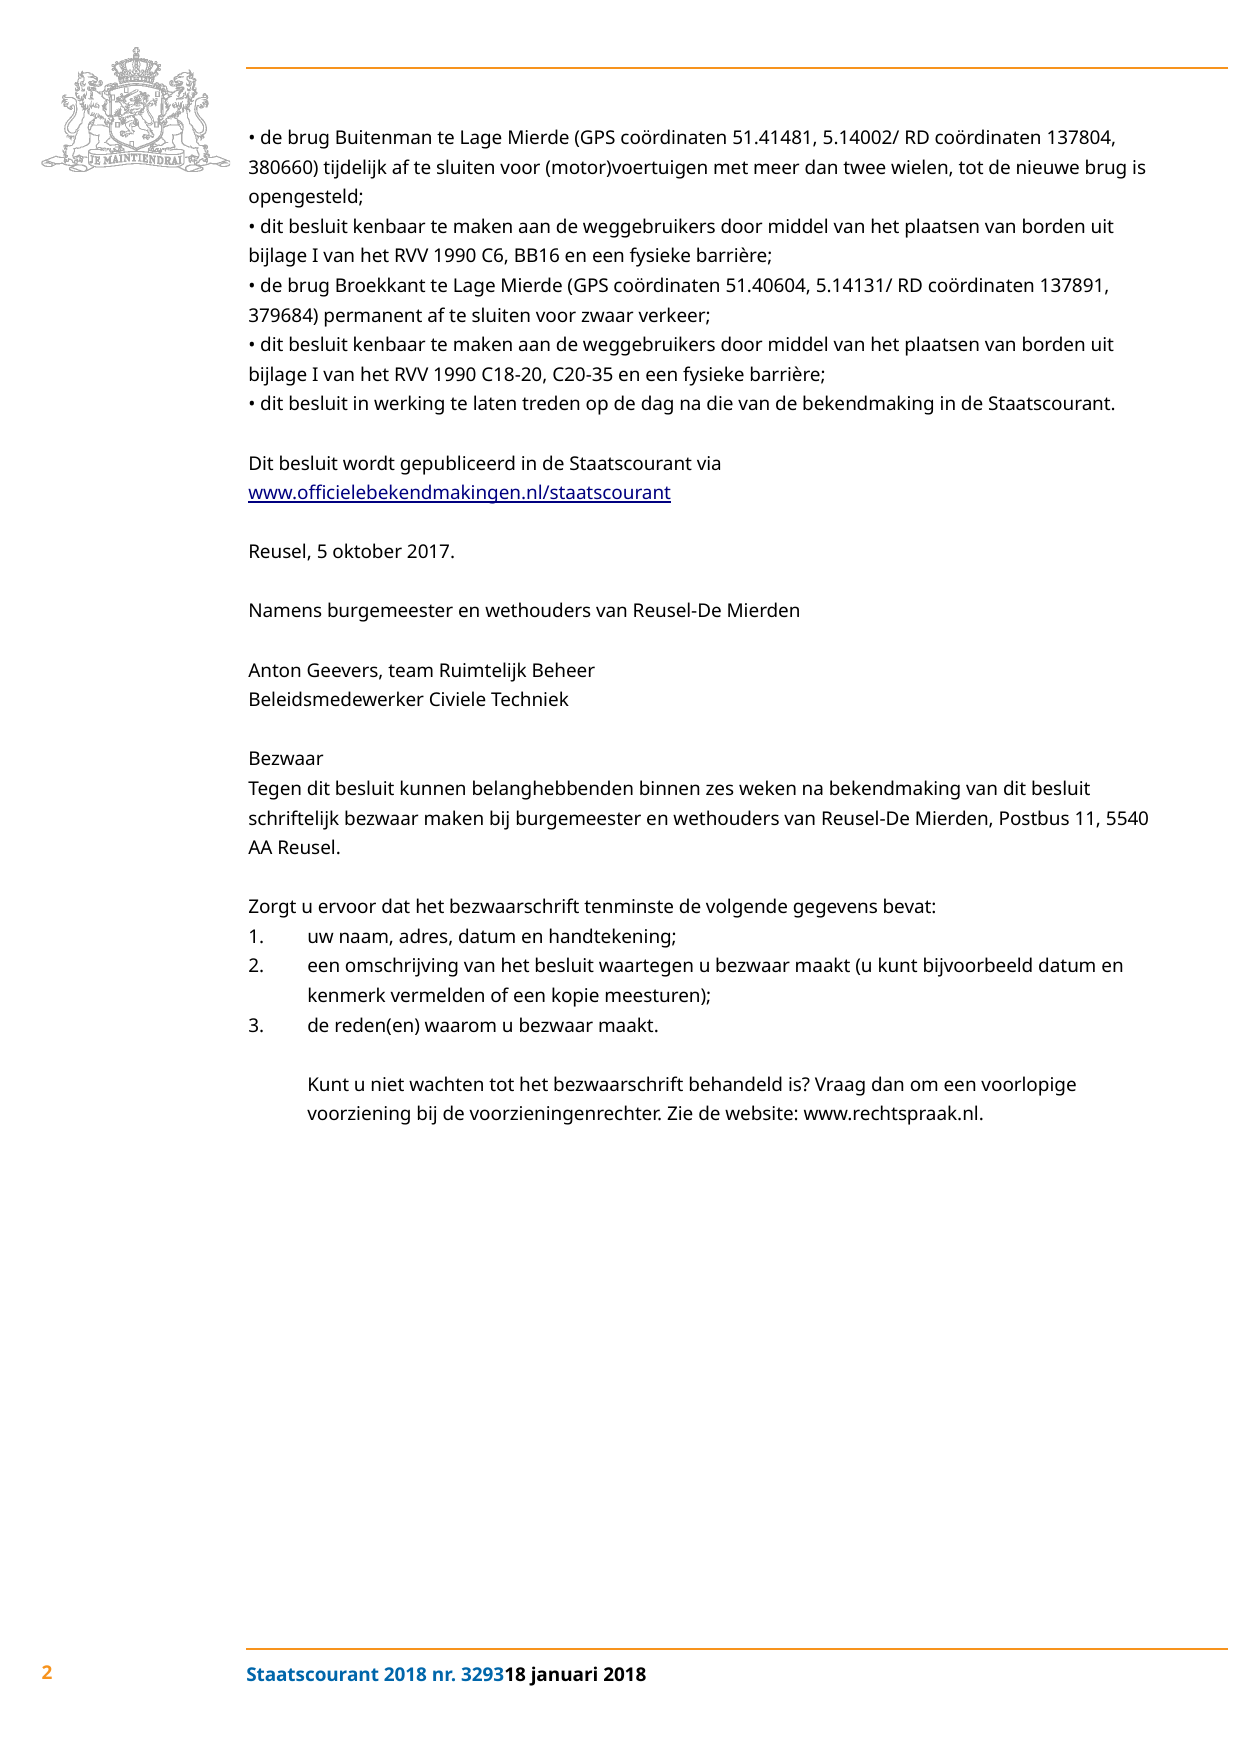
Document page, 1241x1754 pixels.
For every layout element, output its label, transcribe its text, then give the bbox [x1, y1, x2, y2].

text • de brug Buitenman te Lage Mierde (GPS coördinaten 51.41481, 5.14002/ RD coördinaten 137804, 380660) tijdelijk af te sluiten voor (motor)voertuigen met meer dan twee wielen, tot de nieuwe brug is opengesteld; [248, 124, 1152, 209]
list Kunt u niet wachten tot het bezwaarschrift behandeld is? Vraag dan om een voorlopige voorziening bij de voorzieningenrechter. Zie de website: www.rechtspraak.nl. [248, 1071, 1152, 1126]
text Bezwaar [248, 746, 1152, 771]
text Tegen dit besluit kunnen belanghebbenden binnen zes weken na bekendmaking van dit besluit schriftelijk bezwaar maken bij burgemeester en wethouders van Reusel-De Mierden, Postbus 11, 5540 AA Reusel. [248, 775, 1152, 860]
list uw naam, adres, datum en handtekening; [248, 923, 1152, 949]
text • dit besluit kenbaar te maken aan de weggebruikers door middel van het plaatsen van borden uit bijlage I van het RVV 1990 C6, BB16 en een fysieke barrière; [248, 213, 1152, 268]
text • dit besluit in werking te laten treden op de dag na die van de bekendmaking in de Staatscourant. [248, 391, 1152, 416]
picture [41, 47, 231, 172]
text • dit besluit kenbaar te maken aan de weggebruikers door middel van het plaatsen van borden uit bijlage I van het RVV 1990 C18-20, C20-35 en een fysieke barrière; [248, 331, 1152, 387]
text Reusel, 5 oktober 2017. [248, 538, 1152, 564]
list een omschrijving van het besluit waartegen u bezwaar maakt (u kunt bijvoorbeeld datum en kenmerk vermelden of een kopie meesturen); [248, 953, 1152, 1008]
list de reden(en) waarom u bezwaar maakt. [248, 1012, 1152, 1038]
text Anton Geevers, team Ruimtelijk Beheer [248, 657, 1152, 683]
text Namens burgemeester en wethouders van Reusel-De Mierden [248, 598, 1152, 623]
text Dit besluit wordt gepubliceerd in de Staatscourant via www.officielebekendmakingen.nl/staatscourant [248, 450, 1152, 505]
text Zorgt u ervoor dat het bezwaarschrift tenminste de volgende gegevens bevat: [248, 893, 1152, 919]
text • de brug Broekkant te Lage Mierde (GPS coördinaten 51.40604, 5.14131/ RD coördinaten 137891, 379684) permanent af te sluiten voor zwaar verkeer; [248, 272, 1152, 328]
text Beleidsmedewerker Civiele Techniek [248, 686, 1152, 712]
